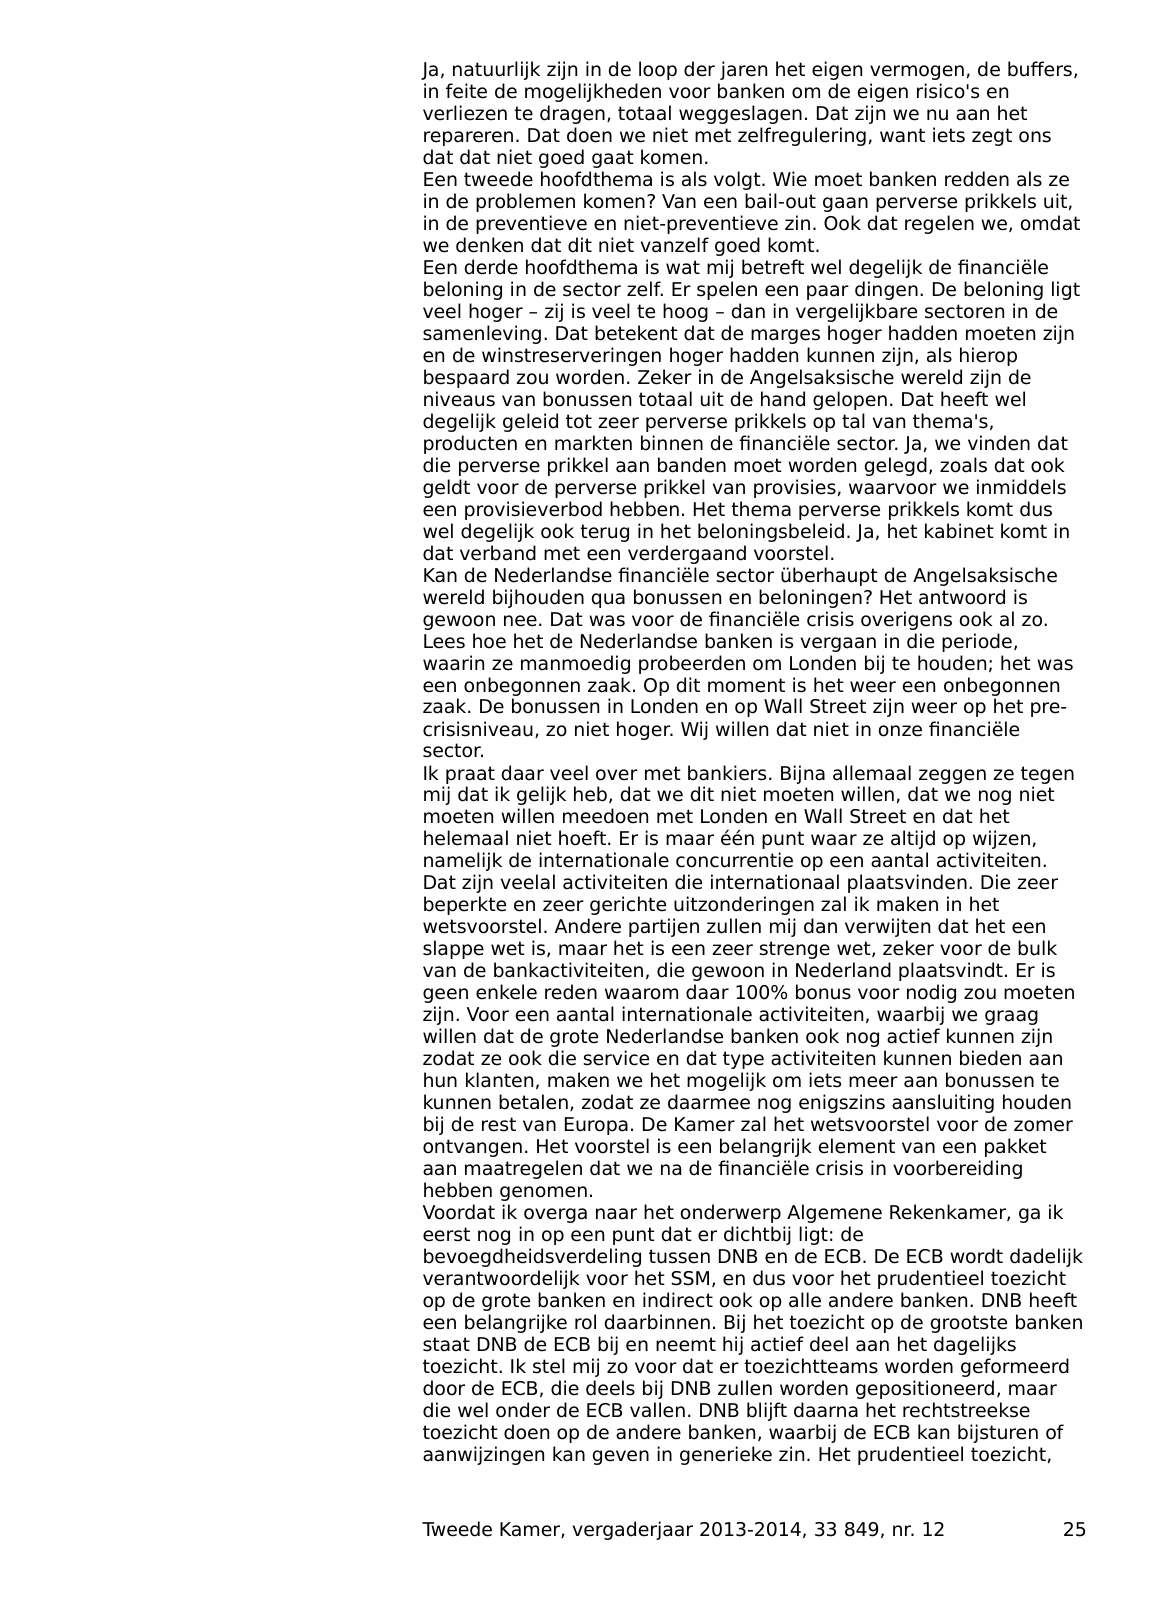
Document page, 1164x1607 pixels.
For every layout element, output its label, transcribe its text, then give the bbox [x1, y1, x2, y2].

text Een tweede hoofdthema is als volgt. Wie moet banken redden als ze in de problemen komen? Van een bail-out gaan perverse prikkels uit, in de preventieve en niet-preventieve zin. Ook dat regelen we, omdat we denken dat dit niet vanzelf goed komt. [422, 169, 1087, 257]
text Ik praat daar veel over met bankiers. Bijna allemaal zeggen ze tegen mij dat ik gelijk heb, dat we dit niet moeten willen, dat we nog niet moeten willen meedoen met Londen en Wall Street en dat het helemaal niet hoeft. Er is maar één punt waar ze altijd op wijzen, namelijk de internationale concurrentie op een aantal activiteiten. Dat zijn veelal activiteiten die internationaal plaatsvinden. Die zeer beperkte en zeer gerichte uitzonderingen zal ik maken in het wetsvoorstel. Andere partijen zullen mij dan verwijten dat het een slappe wet is, maar het is een zeer strenge wet, zeker voor de bulk van de bankactiviteiten, die gewoon in Nederland plaatsvindt. Er is geen enkele reden waarom daar 100% bonus voor nodig zou moeten zijn. Voor een aantal internationale activiteiten, waarbij we graag willen dat de grote Nederlandse banken ook nog actief kunnen zijn zodat ze ook die service en dat type activiteiten kunnen bieden aan hun klanten, maken we het mogelijk om iets meer aan bonussen te kunnen betalen, zodat ze daarmee nog enigszins aansluiting houden bij de rest van Europa. De Kamer zal het wetsvoorstel voor de zomer ontvangen. Het voorstel is een belangrijk element van een pakket aan maatregelen dat we na de financiële crisis in voorbereiding hebben genomen. [422, 762, 1087, 1202]
text Kan de Nederlandse financiële sector überhaupt de Angelsaksische wereld bijhouden qua bonussen en beloningen? Het antwoord is gewoon nee. Dat was voor de financiële crisis overigens ook al zo. Lees hoe het de Nederlandse banken is vergaan in die periode, waarin ze manmoedig probeerden om Londen bij te houden; het was een onbegonnen zaak. Op dit moment is het weer een onbegonnen zaak. De bonussen in Londen en op Wall Street zijn weer op het pre-crisisniveau, zo niet hoger. Wij willen dat niet in onze financiële sector. [422, 564, 1087, 762]
text Voordat ik overga naar het onderwerp Algemene Rekenkamer, ga ik eerst nog in op een punt dat er dichtbij ligt: de bevoegdheidsverdeling tussen DNB en de ECB. De ECB wordt dadelijk verantwoordelijk voor het SSM, en dus voor het prudentieel toezicht op de grote banken en indirect ook op alle andere banken. DNB heeft een belangrijke rol daarbinnen. Bij het toezicht op de grootste banken staat DNB de ECB bij en neemt hij actief deel aan het dagelijks toezicht. Ik stel mij zo voor dat er toezichtteams worden geformeerd door de ECB, die deels bij DNB zullen worden gepositioneerd, maar die wel onder de ECB vallen. DNB blijft daarna het rechtstreekse toezicht doen op de andere banken, waarbij de ECB kan bijsturen of aanwijzingen kan geven in generieke zin. Het prudentieel toezicht, [422, 1202, 1087, 1466]
text Een derde hoofdthema is wat mij betreft wel degelijk de financiële beloning in de sector zelf. Er spelen een paar dingen. De beloning ligt veel hoger – zij is veel te hoog – dan in vergelijkbare sectoren in de samenleving. Dat betekent dat de marges hoger hadden moeten zijn en de winstreserveringen hoger hadden kunnen zijn, als hierop bespaard zou worden. Zeker in de Angelsaksische wereld zijn de niveaus van bonussen totaal uit de hand gelopen. Dat heeft wel degelijk geleid tot zeer perverse prikkels op tal van thema's, producten en markten binnen de financiële sector. Ja, we vinden dat die perverse prikkel aan banden moet worden gelegd, zoals dat ook geldt voor de perverse prikkel van provisies, waarvoor we inmiddels een provisieverbod hebben. Het thema perverse prikkels komt dus wel degelijk ook terug in het beloningsbeleid. Ja, het kabinet komt in dat verband met een verdergaand voorstel. [422, 257, 1087, 564]
text Ja, natuurlijk zijn in de loop der jaren het eigen vermogen, de buffers, in feite de mogelijkheden voor banken om de eigen risico's en verliezen te dragen, totaal weggeslagen. Dat zijn we nu aan het repareren. Dat doen we niet met zelfregulering, want iets zegt ons dat dat niet goed gaat komen. [422, 59, 1087, 169]
